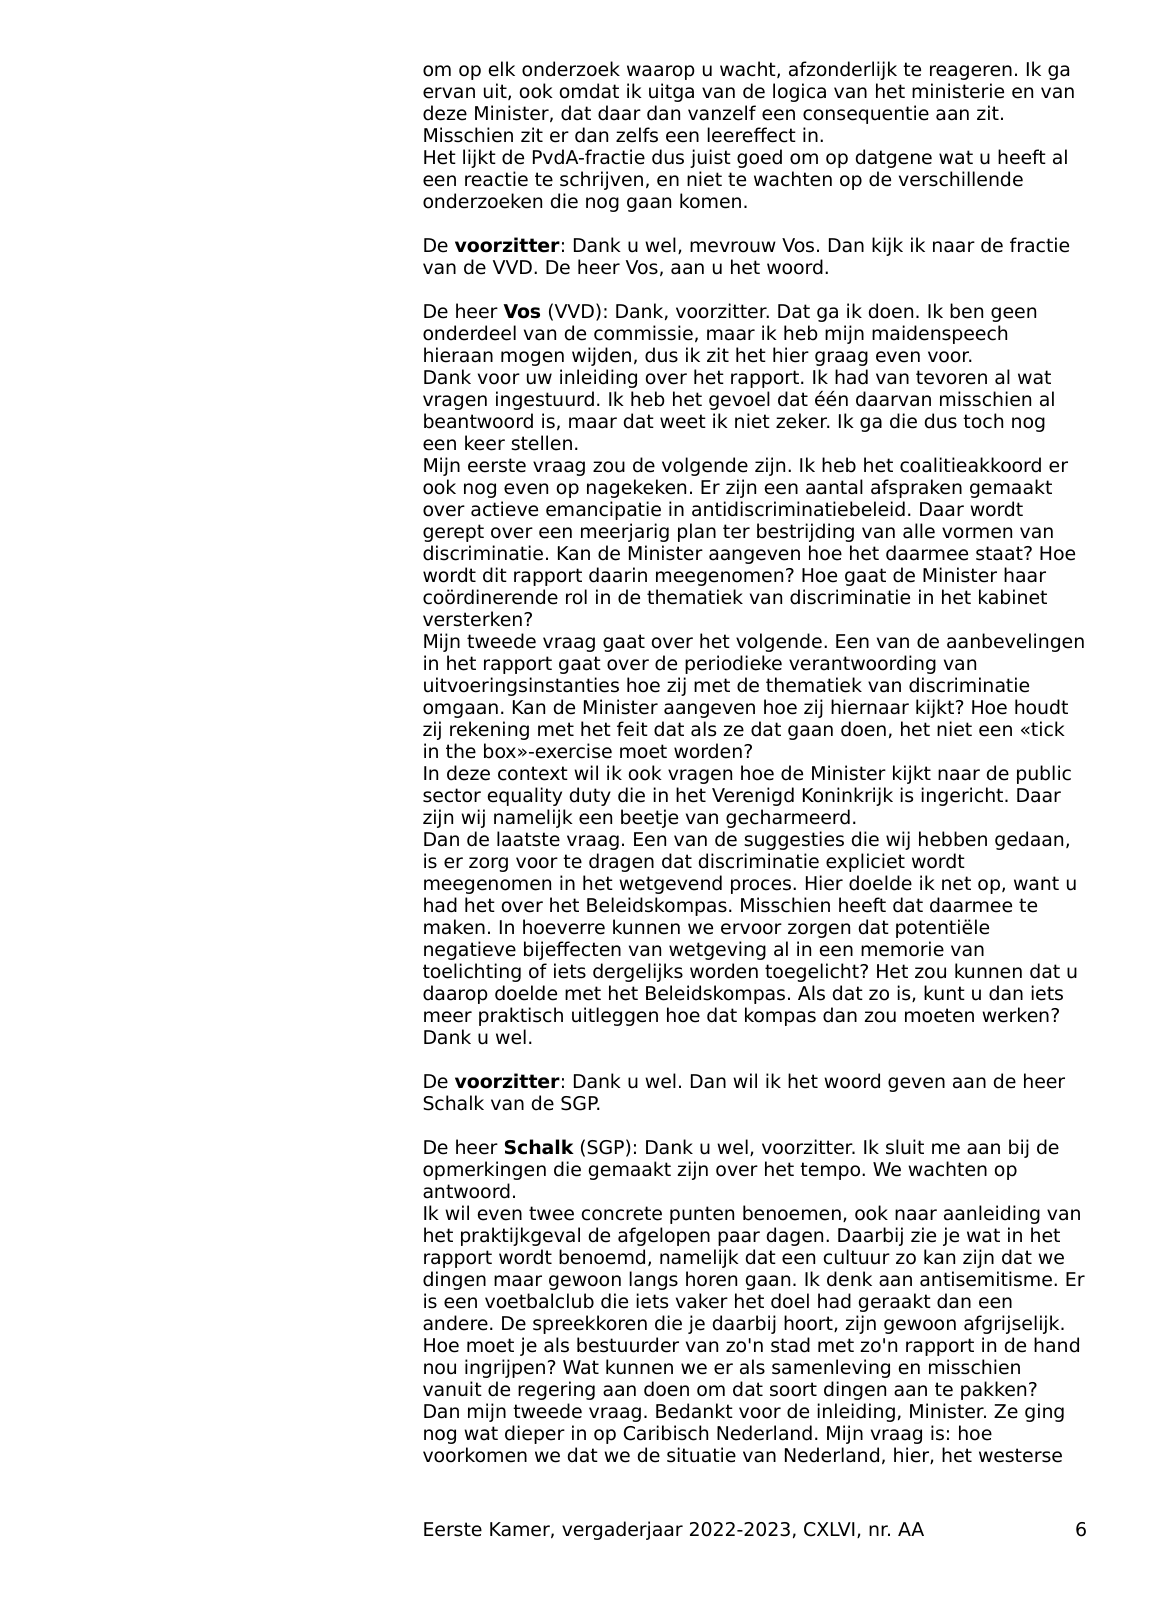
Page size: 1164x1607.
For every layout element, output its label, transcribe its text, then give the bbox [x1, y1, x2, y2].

text De voorzitter: Dank u wel. Dan wil ik het woord geven aan de heer Schalk van de SGP. [422, 1071, 1087, 1115]
text Dank u wel. [422, 1027, 1087, 1048]
text Mijn tweede vraag gaat over het volgende. Een van de aanbevelingen in het rapport gaat over de periodieke verantwoording van uitvoeringsinstanties hoe zij met de thematiek van discriminatie omgaan. Kan de Minister aangeven hoe zij hiernaar kijkt? Hoe houdt zij rekening met het feit dat als ze dat gaan doen, het niet een «tick in the box»-exercise moet worden? [422, 631, 1087, 763]
text Het lijkt de PvdA-fractie dus juist goed om op datgene wat u heeft al een reactie te schrijven, en niet te wachten op de verschillende onderzoeken die nog gaan komen. [422, 147, 1087, 213]
text om op elk onderzoek waarop u wacht, afzonderlijk te reageren. Ik ga ervan uit, ook omdat ik uitga van de logica van het ministerie en van deze Minister, dat daar dan vanzelf een consequentie aan zit. Misschien zit er dan zelfs een leereffect in. [422, 59, 1087, 147]
text De voorzitter: Dank u wel, mevrouw Vos. Dan kijk ik naar de fractie van de VVD. De heer Vos, aan u het woord. [422, 235, 1087, 279]
text Ik wil even twee concrete punten benoemen, ook naar aanleiding van het praktijkgeval de afgelopen paar dagen. Daarbij zie je wat in het rapport wordt benoemd, namelijk dat een cultuur zo kan zijn dat we dingen maar gewoon langs horen gaan. Ik denk aan antisemitisme. Er is een voetbalclub die iets vaker het doel had geraakt dan een andere. De spreekkoren die je daarbij hoort, zijn gewoon afgrijselijk. Hoe moet je als bestuurder van zo'n stad met zo'n rapport in de hand nou ingrijpen? Wat kunnen we er als samenleving en misschien vanuit de regering aan doen om dat soort dingen aan te pakken? [422, 1203, 1087, 1401]
text De heer Vos (VVD): Dank, voorzitter. Dat ga ik doen. Ik ben geen onderdeel van de commissie, maar ik heb mijn maidenspeech hieraan mogen wijden, dus ik zit het hier graag even voor. [422, 301, 1087, 367]
text Dan de laatste vraag. Een van de suggesties die wij hebben gedaan, is er zorg voor te dragen dat discriminatie expliciet wordt meegenomen in het wetgevend proces. Hier doelde ik net op, want u had het over het Beleidskompas. Misschien heeft dat daarmee te maken. In hoeverre kunnen we ervoor zorgen dat potentiële negatieve bijeffecten van wetgeving al in een memorie van toelichting of iets dergelijks worden toegelicht? Het zou kunnen dat u daarop doelde met het Beleidskompas. Als dat zo is, kunt u dan iets meer praktisch uitleggen hoe dat kompas dan zou moeten werken? [422, 829, 1087, 1027]
text In deze context wil ik ook vragen hoe de Minister kijkt naar de public sector equality duty die in het Verenigd Koninkrijk is ingericht. Daar zijn wij namelijk een beetje van gecharmeerd. [422, 763, 1087, 829]
text Dan mijn tweede vraag. Bedankt voor de inleiding, Minister. Ze ging nog wat dieper in op Caribisch Nederland. Mijn vraag is: hoe voorkomen we dat we de situatie van Nederland, hier, het westerse [422, 1401, 1087, 1467]
text De heer Schalk (SGP): Dank u wel, voorzitter. Ik sluit me aan bij de opmerkingen die gemaakt zijn over het tempo. We wachten op antwoord. [422, 1137, 1087, 1203]
text Mijn eerste vraag zou de volgende zijn. Ik heb het coalitieakkoord er ook nog even op nagekeken. Er zijn een aantal afspraken gemaakt over actieve emancipatie in antidiscriminatiebeleid. Daar wordt gerept over een meerjarig plan ter bestrijding van alle vormen van discriminatie. Kan de Minister aangeven hoe het daarmee staat? Hoe wordt dit rapport daarin meegenomen? Hoe gaat de Minister haar coördinerende rol in de thematiek van discriminatie in het kabinet versterken? [422, 455, 1087, 631]
text Dank voor uw inleiding over het rapport. Ik had van tevoren al wat vragen ingestuurd. Ik heb het gevoel dat één daarvan misschien al beantwoord is, maar dat weet ik niet zeker. Ik ga die dus toch nog een keer stellen. [422, 367, 1087, 455]
